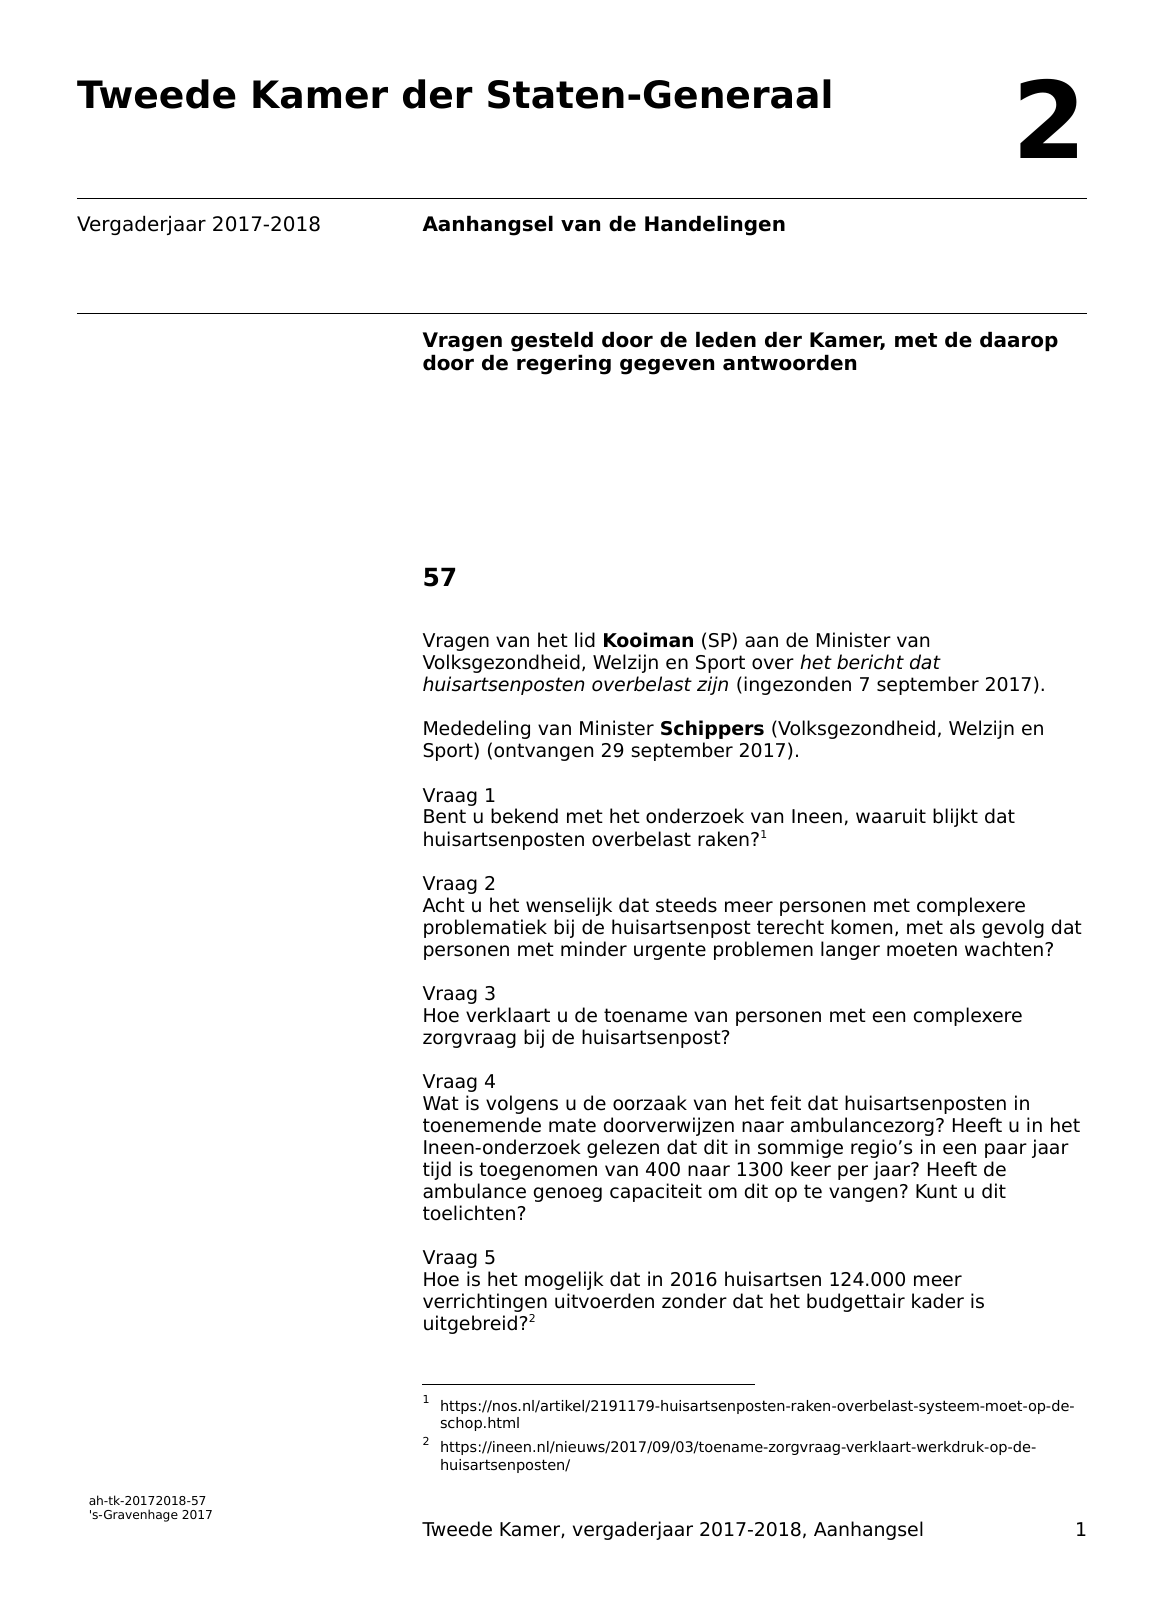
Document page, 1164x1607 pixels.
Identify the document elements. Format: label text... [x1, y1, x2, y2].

text Hoe verklaart u de toename van personen met een complexere zorgvraag bij de huisartsenpost? [422, 1005, 1087, 1049]
table_header Tweede Kamer der Staten-Generaal [77, 59, 886, 198]
text Wat is volgens u de oorzaak van het feit dat huisartsenposten in toenemende mate doorverwijzen naar ambulancezorg? Heeft u in het Ineen-onderzoek gelezen dat dit in sommige regio’s in een paar jaar tijd is toegenomen van 400 naar 1300 keer per jaar? Heeft de ambulance genoeg capaciteit om dit op te vangen? Kunt u dit toelichten? [422, 1093, 1087, 1225]
text Mededeling van Minister Schippers (Volksgezondheid, Welzijn en Sport) (ontvangen 29 september 2017). [422, 718, 1087, 762]
text 's-Gravenhage 2017 [88, 1508, 323, 1522]
table_header 2 [886, 59, 1087, 198]
text Acht u het wenselijk dat steeds meer personen met complexere problematiek bij de huisartsenpost terecht komen, met als gevolg dat personen met minder urgente problemen langer moeten wachten? [422, 894, 1087, 961]
text ah-tk-20172018-57 [88, 1494, 323, 1508]
text Vraag 5 [422, 1247, 1087, 1269]
text Bent u bekend met het onderzoek van Ineen, waaruit blijkt dat huisartsenposten overbelast raken? [422, 806, 1087, 850]
text Vraag 3 [422, 983, 1087, 1005]
text Vraag 4 [422, 1071, 1087, 1093]
text https://nos.nl/artikel/2191179-huisartsenposten-raken-overbelast-systeem-moet-op-de-schop.html [422, 1393, 1087, 1432]
text Hoe is het mogelijk dat in 2016 huisartsen 124.000 meer verrichtingen uitvoerden zonder dat het budgettair kader is uitgebreid? [422, 1269, 1087, 1335]
table_cell Aanhangsel van de Handelingen [422, 199, 1087, 313]
text Vragen van het lid Kooiman (SP) aan de Minister van Volksgezondheid, Welzijn en Sport over het bericht dat huisartsenposten overbelast zijn (ingezonden 7 september 2017). [422, 630, 1087, 696]
text 57 [422, 563, 1087, 592]
text Vraag 1 [422, 784, 1087, 806]
table_cell Vragen gesteld door de leden der Kamer, met de daarop door de regering gegeven antwoorden [422, 314, 1087, 375]
table_cell [77, 314, 422, 375]
text https://ineen.nl/nieuws/2017/09/03/toename-zorgvraag-verklaart-werkdruk-op-de-huisartsenposten/ [422, 1435, 1087, 1474]
text Vraag 2 [422, 873, 1087, 894]
table_cell Vergaderjaar 2017-2018 [77, 199, 422, 313]
